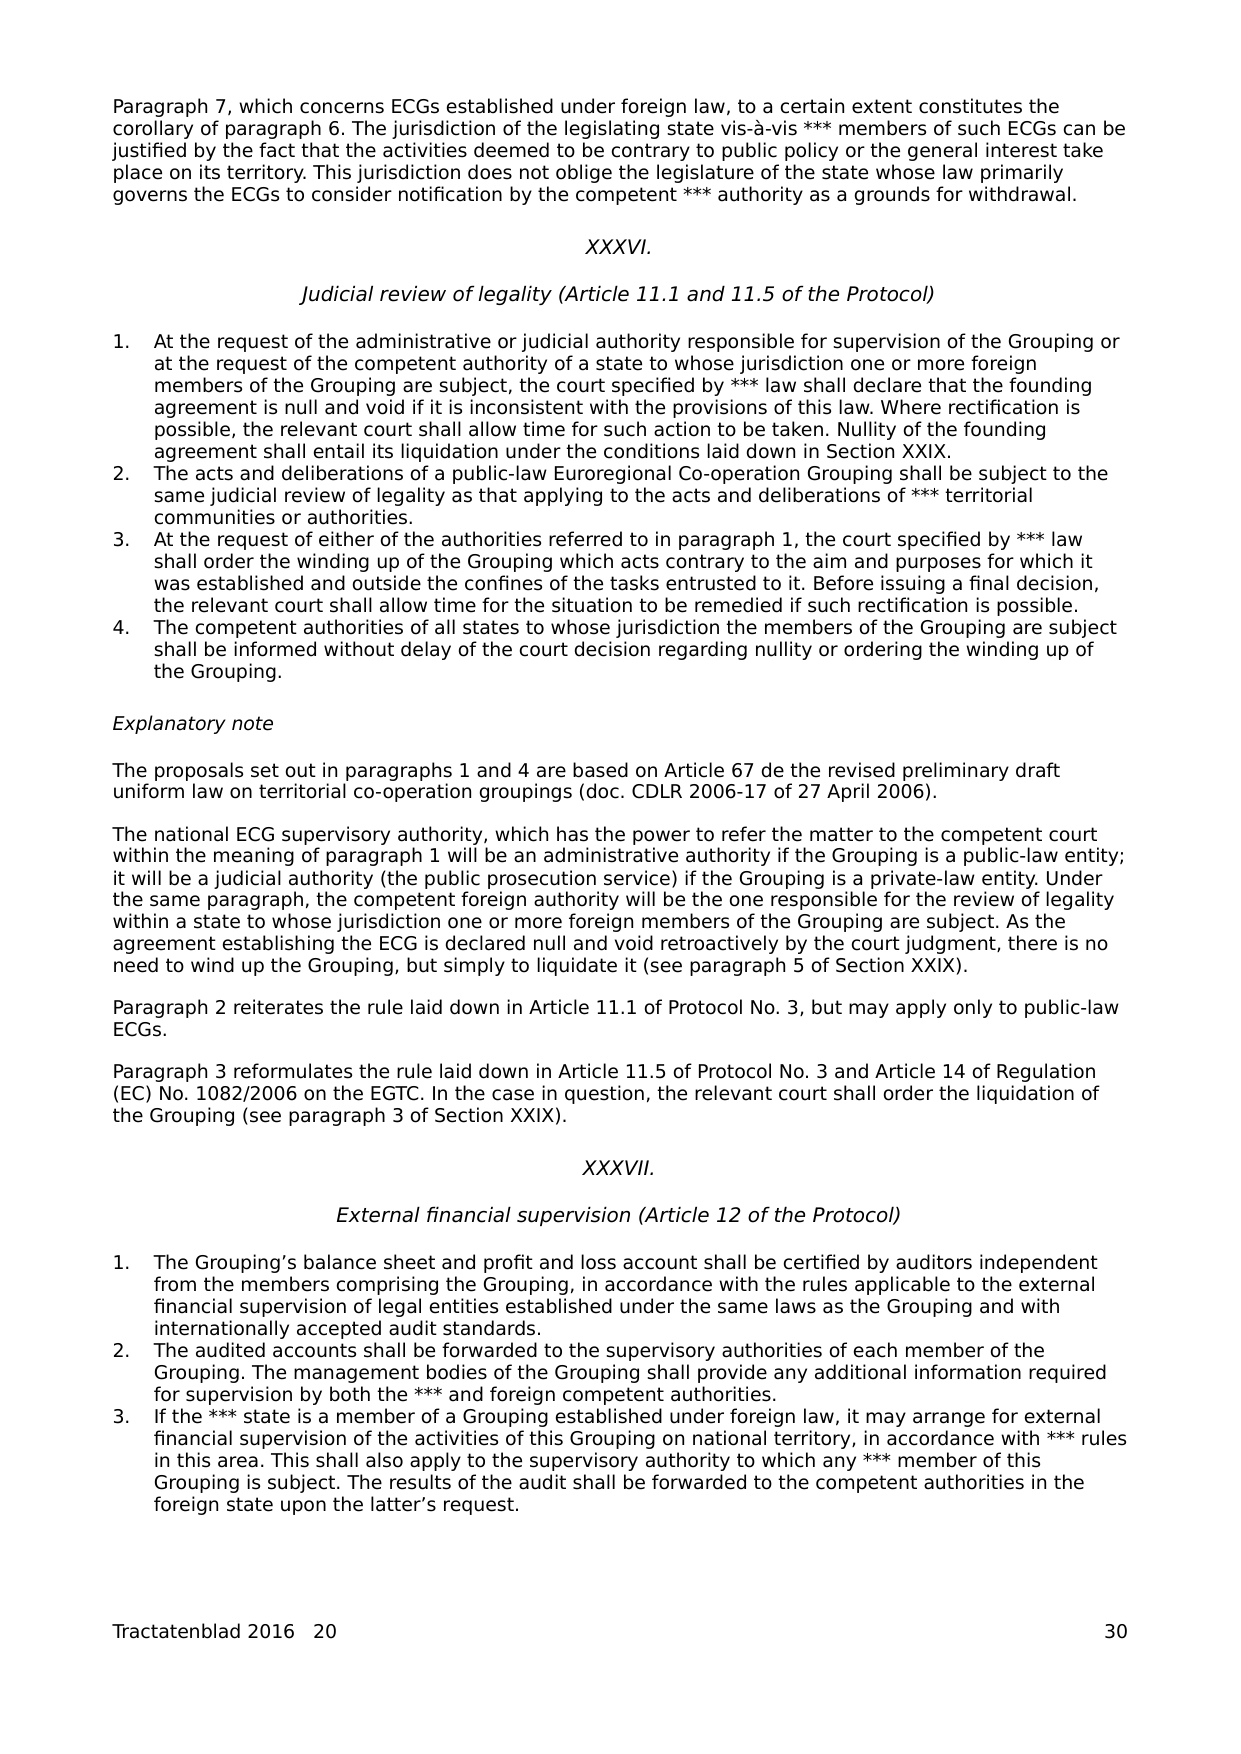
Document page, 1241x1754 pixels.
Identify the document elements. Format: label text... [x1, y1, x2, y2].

text Paragraph 2 reiterates the rule laid down in Article 11.1 of Protocol No. 3, but may apply only to public-law ECGs. [112, 997, 1128, 1041]
subtitle XXXVI. Judicial review of legality (Article 11.1 and 11.5 of the Protocol) [112, 236, 1128, 306]
text The national ECG supervisory authority, which has the power to refer the matter to the competent court within the meaning of paragraph 1 will be an administrative authority if the Grouping is a public-law entity; it will be a judicial authority (the public prosecution service) if the Grouping is a private-law entity. Under the same paragraph, the competent foreign authority will be the one responsible for the review of legality within a state to whose jurisdiction one or more foreign members of the Grouping are subject. As the agreement establishing the ECG is declared null and void retroactively by the court judgment, there is no need to wind up the Grouping, but simply to liquidate it (see paragraph 5 of Section XXIX). [112, 823, 1128, 977]
text 1. At the request of the administrative or judicial authority responsible for supervision of the Grouping or at the request of the competent authority of a state to whose jurisdiction one or more foreign members of the Grouping are subject, the court specified by *** law shall declare that the founding agreement is null and void if it is inconsistent with the provisions of this law. Where rectification is possible, the relevant court shall allow time for such action to be taken. Nullity of the founding agreement shall entail its liquidation under the conditions laid down in Section XXIX. [112, 331, 1128, 463]
text The proposals set out in paragraphs 1 and 4 are based on Article 67 de the revised preliminary draft uniform law on territorial co-operation groupings (doc. CDLR 2006-17 of 27 April 2006). [112, 759, 1128, 803]
text Paragraph 7, which concerns ECGs established under foreign law, to a certain extent constitutes the corollary of paragraph 6. The jurisdiction of the legislating state vis-à-vis *** members of such ECGs can be justified by the fact that the activities deemed to be contrary to public policy or the general interest take place on its territory. This jurisdiction does not oblige the legislature of the state whose law primarily governs the ECGs to consider notification by the competent *** authority as a grounds for withdrawal. [112, 96, 1128, 206]
text 2. The audited accounts shall be forwarded to the supervisory authorities of each member of the Grouping. The management bodies of the Grouping shall provide any additional information required for supervision by both the *** and foreign competent authorities. [112, 1340, 1128, 1406]
text 4. The competent authorities of all states to whose jurisdiction the members of the Grouping are subject shall be informed without delay of the court decision regarding nullity or ordering the winding up of the Grouping. [112, 617, 1128, 682]
text 2. The acts and deliberations of a public-law Euroregional Co-operation Grouping shall be subject to the same judicial review of legality as that applying to the acts and deliberations of *** territorial communities or authorities. [112, 463, 1128, 529]
subtitle Explanatory note [112, 712, 1128, 734]
text Paragraph 3 reformulates the rule laid down in Article 11.5 of Protocol No. 3 and Article 14 of Regulation (EC) No. 1082/2006 on the EGTC. In the case in question, the relevant court shall order the liquidation of the Grouping (see paragraph 3 of Section XXIX). [112, 1061, 1128, 1127]
text 3. At the request of either of the authorities referred to in paragraph 1, the court specified by *** law shall order the winding up of the Grouping which acts contrary to the aim and purposes for which it was established and outside the confines of the tasks entrusted to it. Before issuing a final decision, the relevant court shall allow time for the situation to be remedied if such rectification is possible. [112, 529, 1128, 617]
subtitle XXXVII. External financial supervision (Article 12 of the Protocol) [112, 1157, 1128, 1227]
text 1. The Grouping’s balance sheet and profit and loss account shall be certified by auditors independent from the members comprising the Grouping, in accordance with the rules applicable to the external financial supervision of legal entities established under the same laws as the Grouping and with internationally accepted audit standards. [112, 1252, 1128, 1340]
text 3. If the *** state is a member of a Grouping established under foreign law, it may arrange for external financial supervision of the activities of this Grouping on national territory, in accordance with *** rules in this area. This shall also apply to the supervisory authority to which any *** member of this Grouping is subject. The results of the audit shall be forwarded to the competent authorities in the foreign state upon the latter’s request. [112, 1406, 1128, 1516]
